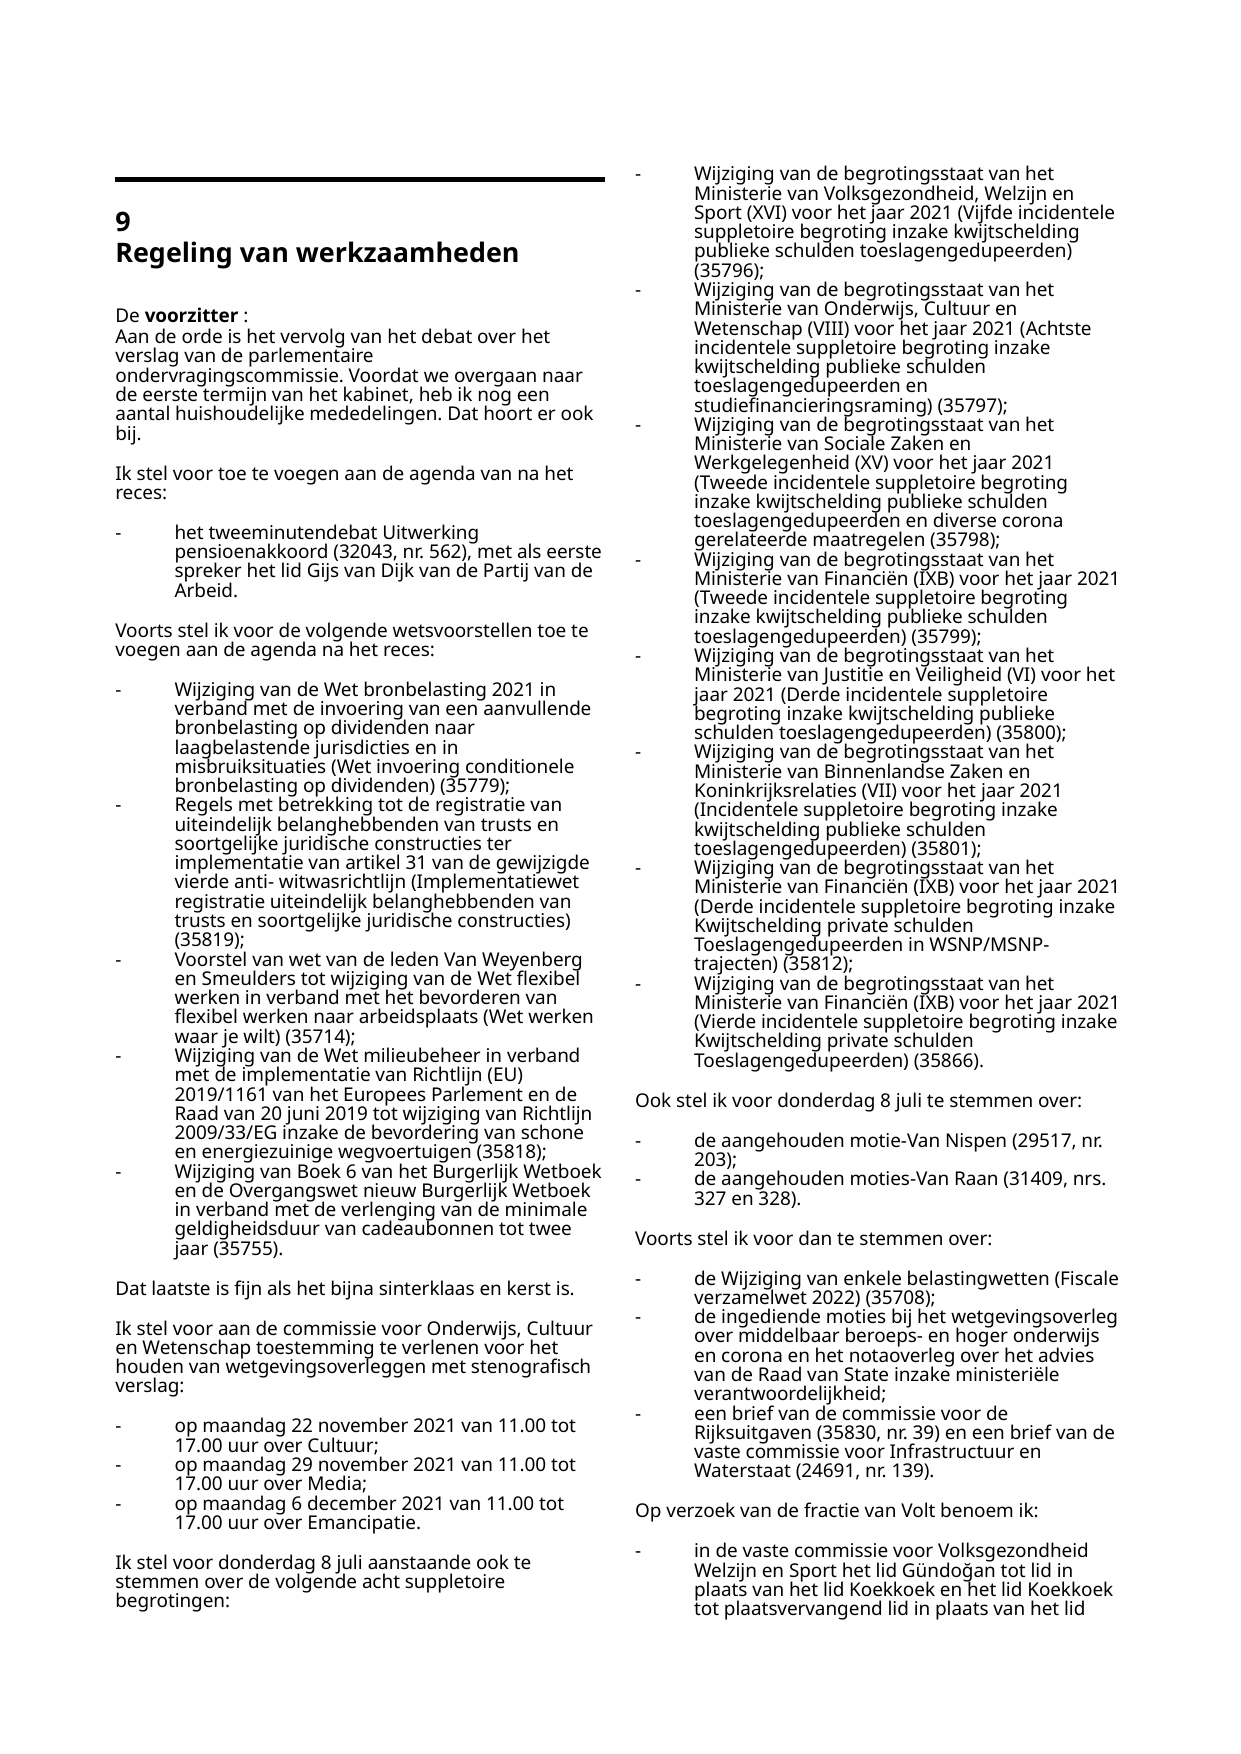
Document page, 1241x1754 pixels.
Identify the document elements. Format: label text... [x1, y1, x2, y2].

list Wijziging van Boek 6 van het Burgerlijk Wetboek en de Overgangswet nieuw Burgerlijk Wetboek in verband met de verlenging van de minimale geldigheidsduur van cadeaubonnen tot twee jaar (35755). [115, 1163, 605, 1259]
text Aan de orde is het vervolg van het debat over het verslag van de parlementaire ondervragingscommissie. Voordat we overgaan naar de eerste termijn van het kabinet, heb ik nog een aantal huishoudelijke mededelingen. Dat hoort er ook bij. [115, 328, 605, 444]
list op maandag 22 november 2021 van 11.00 tot 17.00 uur over Cultuur; [115, 1417, 605, 1456]
list Wijziging van de Wet bronbelasting 2021 in verband met de invoering van een aanvullende bronbelasting op dividenden naar laagbelastende jurisdicties en in misbruiksituaties (Wet invoering conditionele bronbelasting op dividenden) (35779); [115, 681, 605, 796]
list de Wijziging van enkele belastingwetten (Fiscale verzamelwet 2022) (35708); [635, 1269, 1125, 1308]
list Wijziging van de begrotingsstaat van het Ministerie van Justitie en Veiligheid (VI) voor het jaar 2021 (Derde incidentele suppletoire begroting inzake kwijtschelding publieke schulden toeslagengedupeerden) (35800); [635, 647, 1125, 743]
list Wijziging van de begrotingsstaat van het Ministerie van Financiën (IXB) voor het jaar 2021 (Vierde incidentele suppletoire begroting inzake Kwijtschelding private schulden Toeslagengedupeerden) (35866). [635, 975, 1125, 1071]
list het tweeminutendebat Uitwerking pensioenakkoord (32043, nr. 562), met als eerste spreker het lid Gijs van Dijk van de Partij van de Arbeid. [115, 524, 605, 601]
list Wijziging van de begrotingsstaat van het Ministerie van Financiën (IXB) voor het jaar 2021 (Tweede incidentele suppletoire begroting inzake kwijtschelding publieke schulden toeslagengedupeerden) (35799); [635, 551, 1125, 647]
text Regeling van werkzaamheden [115, 239, 605, 283]
list op maandag 6 december 2021 van 11.00 tot 17.00 uur over Emancipatie. [115, 1494, 605, 1533]
text Dat laatste is fijn als het bijna sinterklaas en kerst is. [115, 1280, 605, 1299]
list in de vaste commissie voor Volksgezondheid Welzijn en Sport het lid Gündoğan tot lid in plaats van het lid Koekkoek en het lid Koekkoek tot plaatsvervangend lid in plaats van het lid [635, 1542, 1125, 1619]
text Voorts stel ik voor dan te stemmen over: [635, 1229, 1125, 1249]
list Wijziging van de begrotingsstaat van het Ministerie van Volksgezondheid, Welzijn en Sport (XVI) voor het jaar 2021 (Vijfde incidentele suppletoire begroting inzake kwijtschelding publieke schulden toeslagengedupeerden) (35796); [635, 165, 1125, 281]
text Ook stel ik voor donderdag 8 juli te stemmen over: [635, 1092, 1125, 1111]
list Wijziging van de begrotingsstaat van het Ministerie van Sociale Zaken en Werkgelegenheid (XV) voor het jaar 2021 (Tweede incidentele suppletoire begroting inzake kwijtschelding publieke schulden toeslagengedupeerden en diverse corona gerelateerde maatregelen (35798); [635, 416, 1125, 551]
list Wijziging van de begrotingsstaat van het Ministerie van Financiën (IXB) voor het jaar 2021 (Derde incidentele suppletoire begroting inzake Kwijtschelding private schulden Toeslagengedupeerden in WSNP/MSNP-trajecten) (35812); [635, 859, 1125, 975]
text Ik stel voor donderdag 8 juli aanstaande ook te stemmen over de volgende acht suppletoire begrotingen: [115, 1554, 605, 1612]
list Wijziging van de begrotingsstaat van het Ministerie van Onderwijs, Cultuur en Wetenschap (VIII) voor het jaar 2021 (Achtste incidentele suppletoire begroting inzake kwijtschelding publieke schulden toeslagengedupeerden en studiefinancieringsraming) (35797); [635, 281, 1125, 416]
text Voorts stel ik voor de volgende wetsvoorstellen toe te voegen aan de agenda na het reces: [115, 622, 605, 660]
text De voorzitter : [115, 302, 605, 328]
list de aangehouden moties-Van Raan (31409, nrs. 327 en 328). [635, 1170, 1125, 1209]
list Wijziging van de begrotingsstaat van het Ministerie van Binnenlandse Zaken en Koninkrijksrelaties (VII) voor het jaar 2021 (Incidentele suppletoire begroting inzake kwijtschelding publieke schulden toeslagengedupeerden) (35801); [635, 743, 1125, 859]
list op maandag 29 november 2021 van 11.00 tot 17.00 uur over Media; [115, 1456, 605, 1494]
list Regels met betrekking tot de registratie van uiteindelijk belanghebbenden van trusts en soortgelijke juridische constructies ter implementatie van artikel 31 van de gewijzigde vierde anti- witwasrichtlijn (Implementatiewet registratie uiteindelijk belanghebbenden van trusts en soortgelijke juridische constructies) (35819); [115, 796, 605, 951]
text Ik stel voor aan de commissie voor Onderwijs, Cultuur en Wetenschap toestemming te verlenen voor het houden van wetgevingsoverleggen met stenografisch verslag: [115, 1320, 605, 1397]
list Wijziging van de Wet milieubeheer in verband met de implementatie van Richtlijn (EU) 2019/1161 van het Europees Parlement en de Raad van 20 juni 2019 tot wijziging van Richtlijn 2009/33/EG inzake de bevordering van schone en energiezuinige wegvoertuigen (35818); [115, 1047, 605, 1163]
list een brief van de commissie voor de Rijksuitgaven (35830, nr. 39) en een brief van de vaste commissie voor Infrastructuur en Waterstaat (24691, nr. 139). [635, 1404, 1125, 1482]
list Voorstel van wet van de leden Van Weyenberg en Smeulders tot wijziging van de Wet flexibel werken in verband met het bevorderen van flexibel werken naar arbeidsplaats (Wet werken waar je wilt) (35714); [115, 951, 605, 1047]
list de ingediende moties bij het wetgevingsoverleg over middelbaar beroeps- en hoger onderwijs en corona en het notaoverleg over het advies van de Raad van State inzake ministeriële verantwoordelijkheid; [635, 1308, 1125, 1404]
text Op verzoek van de fractie van Volt benoem ik: [635, 1502, 1125, 1522]
text 9 [115, 203, 605, 239]
text Ik stel voor toe te voegen aan de agenda van na het reces: [115, 464, 605, 503]
list de aangehouden motie-Van Nispen (29517, nr. 203); [635, 1132, 1125, 1170]
